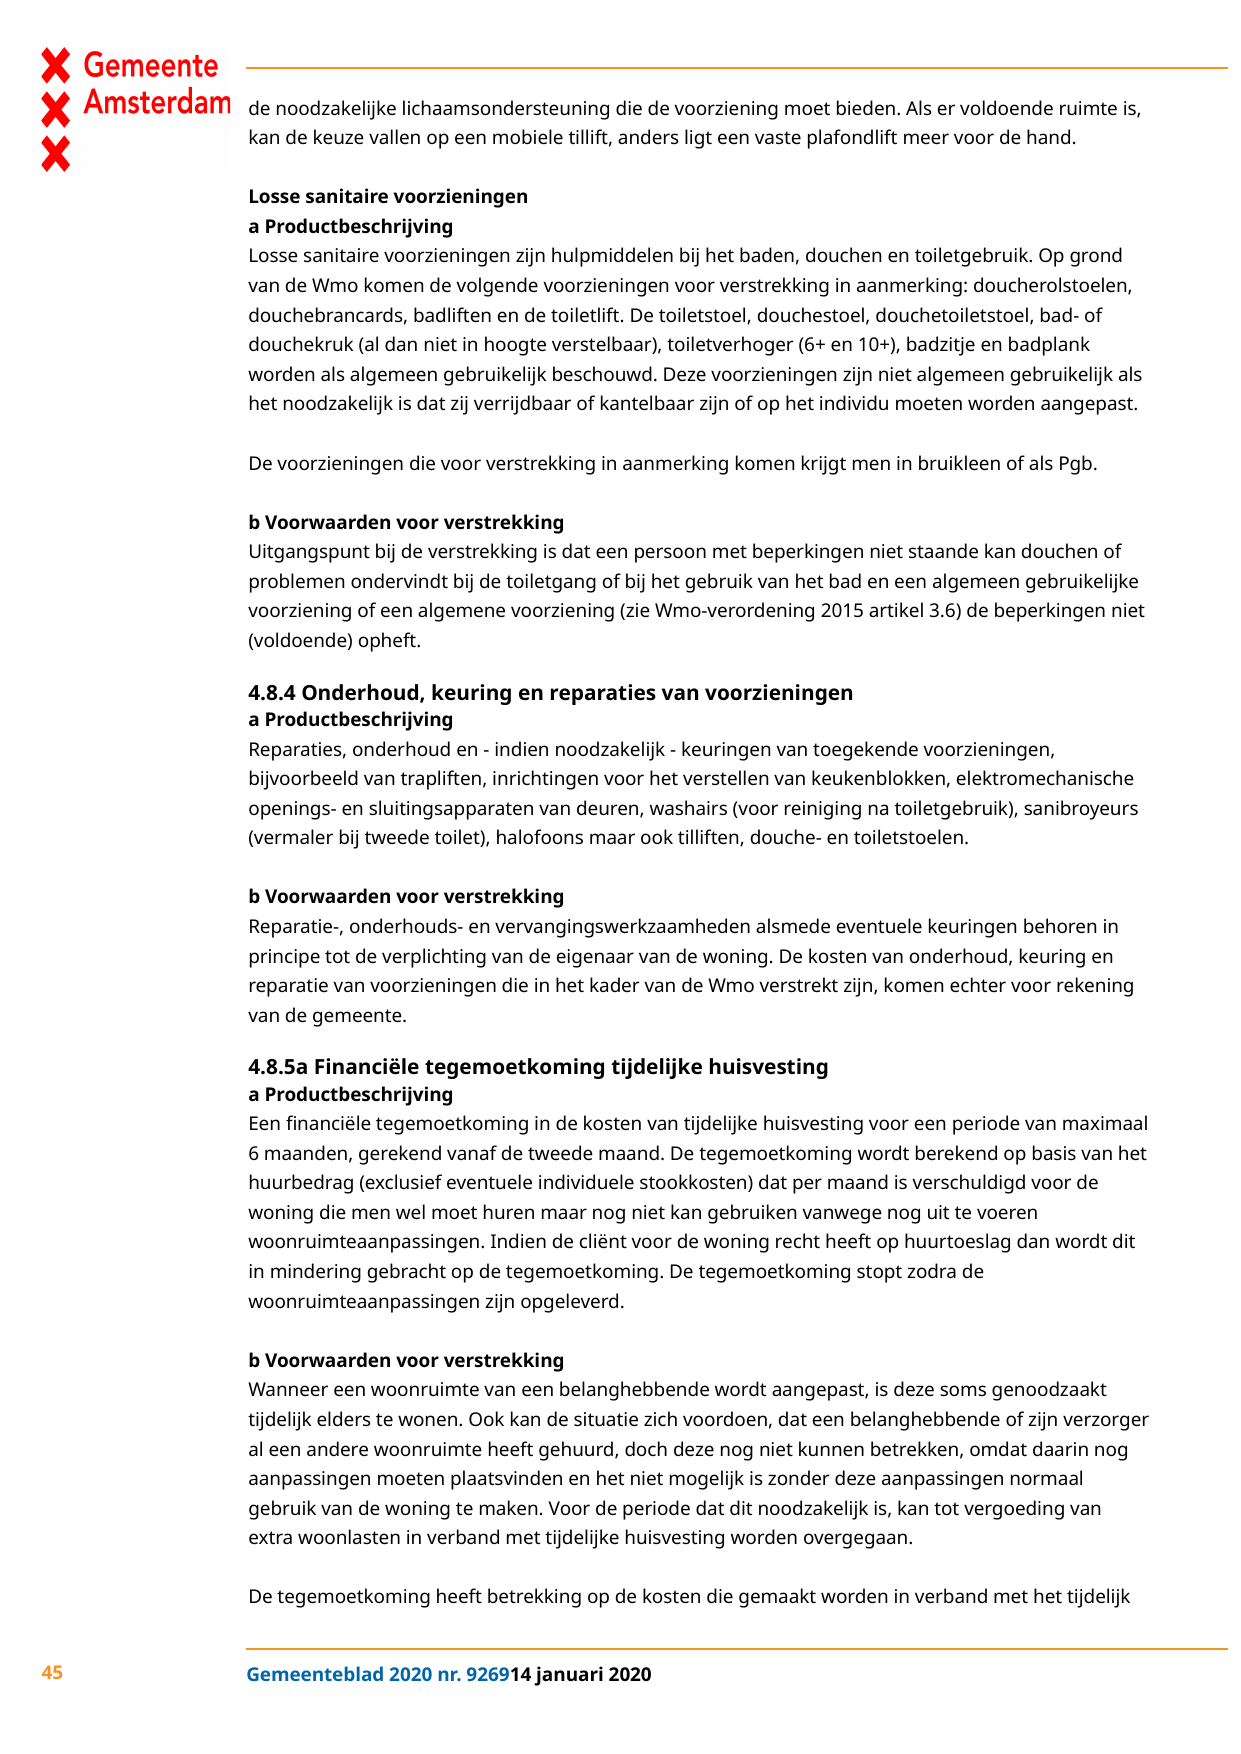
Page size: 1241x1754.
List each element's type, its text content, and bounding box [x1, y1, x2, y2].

text Een financiële tegemoetkoming in de kosten van tijdelijke huisvesting voor een periode van maximaal 6 maanden, gerekend vanaf de tweede maand. De tegemoetkoming wordt berekend op basis van het huurbedrag (exclusief eventuele individuele stookkosten) dat per maand is verschuldigd voor de woning die men wel moet huren maar nog niet kan gebruiken vanwege nog uit te voeren woonruimteaanpassingen. Indien de cliënt voor de woning recht heeft op huurtoeslag dan wordt dit in mindering gebracht op de tegemoetkoming. De tegemoetkoming stopt zodra de woonruimteaanpassingen zijn opgeleverd. [248, 1110, 1152, 1314]
text Uitgangspunt bij de verstrekking is dat een persoon met beperkingen niet staande kan douchen of problemen ondervindt bij de toiletgang of bij het gebruik van het bad en een algemeen gebruikelijke voorziening of een algemene voorziening (zie Wmo-verordening 2015 artikel 3.6) de beperkingen niet (voldoende) opheft. [248, 538, 1152, 653]
text Reparatie-, onderhouds- en vervangingswerkzaamheden alsmede eventuele keuringen behoren in principe tot de verplichting van de eigenaar van de woning. De kosten van onderhoud, keuring en reparatie van voorzieningen die in het kader van de Wmo verstrekt zijn, komen echter voor rekening van de gemeente. [248, 913, 1152, 1028]
text De voorzieningen die voor verstrekking in aanmerking komen krijgt men in bruikleen of als Pgb. [248, 450, 1152, 476]
text Losse sanitaire voorzieningen zijn hulpmiddelen bij het baden, douchen en toiletgebruik. Op grond van de Wmo komen de volgende voorzieningen voor verstrekking in aanmerking: doucherolstoelen, douchebrancards, badliften en de toiletlift. De toiletstoel, douchestoel, douchetoiletstoel, bad- of douchekruk (al dan niet in hoogte verstelbaar), toiletverhoger (6+ en 10+), badzitje en badplank worden als algemeen gebruikelijk beschouwd. Deze voorzieningen zijn niet algemeen gebruikelijk als het noodzakelijk is dat zij verrijdbaar of kantelbaar zijn of op het individu moeten worden aangepast. [248, 243, 1152, 416]
text Reparaties, onderhoud en - indien noodzakelijk - keuringen van toegekende voorzieningen, bijvoorbeeld van trapliften, inrichtingen voor het verstellen van keukenblokken, elektromechanische openings- en sluitingsapparaten van deuren, washairs (voor reiniging na toiletgebruik), sanibroyeurs (vermaler bij tweede toilet), halofoons maar ook tilliften, douche- en toiletstoelen. [248, 736, 1152, 850]
text a Productbeschrijving [248, 706, 1152, 732]
text a Productbeschrijving [248, 1081, 1152, 1107]
text b Voorwaarden voor verstrekking [248, 509, 1152, 535]
text Losse sanitaire voorzieningen [248, 183, 1152, 209]
text a Productbeschrijving [248, 213, 1152, 239]
text b Voorwaarden voor verstrekking [248, 1347, 1152, 1373]
text 4.8.5a Financiële tegemoetkoming tijdelijke huisvesting [248, 1052, 1152, 1081]
text Wanneer een woonruimte van een belanghebbende wordt aangepast, is deze soms genoodzaakt tijdelijk elders te wonen. Ook kan de situatie zich voordoen, dat een belanghebbende of zijn verzorger al een andere woonruimte heeft gehuurd, doch deze nog niet kunnen betrekken, omdat daarin nog aanpassingen moeten plaatsvinden en het niet mogelijk is zonder deze aanpassingen normaal gebruik van de woning te maken. Voor de periode dat dit noodzakelijk is, kan tot vergoeding van extra woonlasten in verband met tijdelijke huisvesting worden overgegaan. [248, 1377, 1152, 1550]
text De tegemoetkoming heeft betrekking op de kosten die gemaakt worden in verband met het tijdelijk [248, 1584, 1152, 1609]
text b Voorwaarden voor verstrekking [248, 884, 1152, 909]
text de noodzakelijke lichaamsondersteuning die de voorziening moet bieden. Als er voldoende ruimte is, kan de keuze vallen op een mobiele tillift, anders ligt een vaste plafondlift meer voor de hand. [248, 95, 1152, 150]
text 4.8.4 Onderhoud, keuring en reparaties van voorzieningen [248, 678, 1152, 706]
picture [41, 47, 231, 172]
